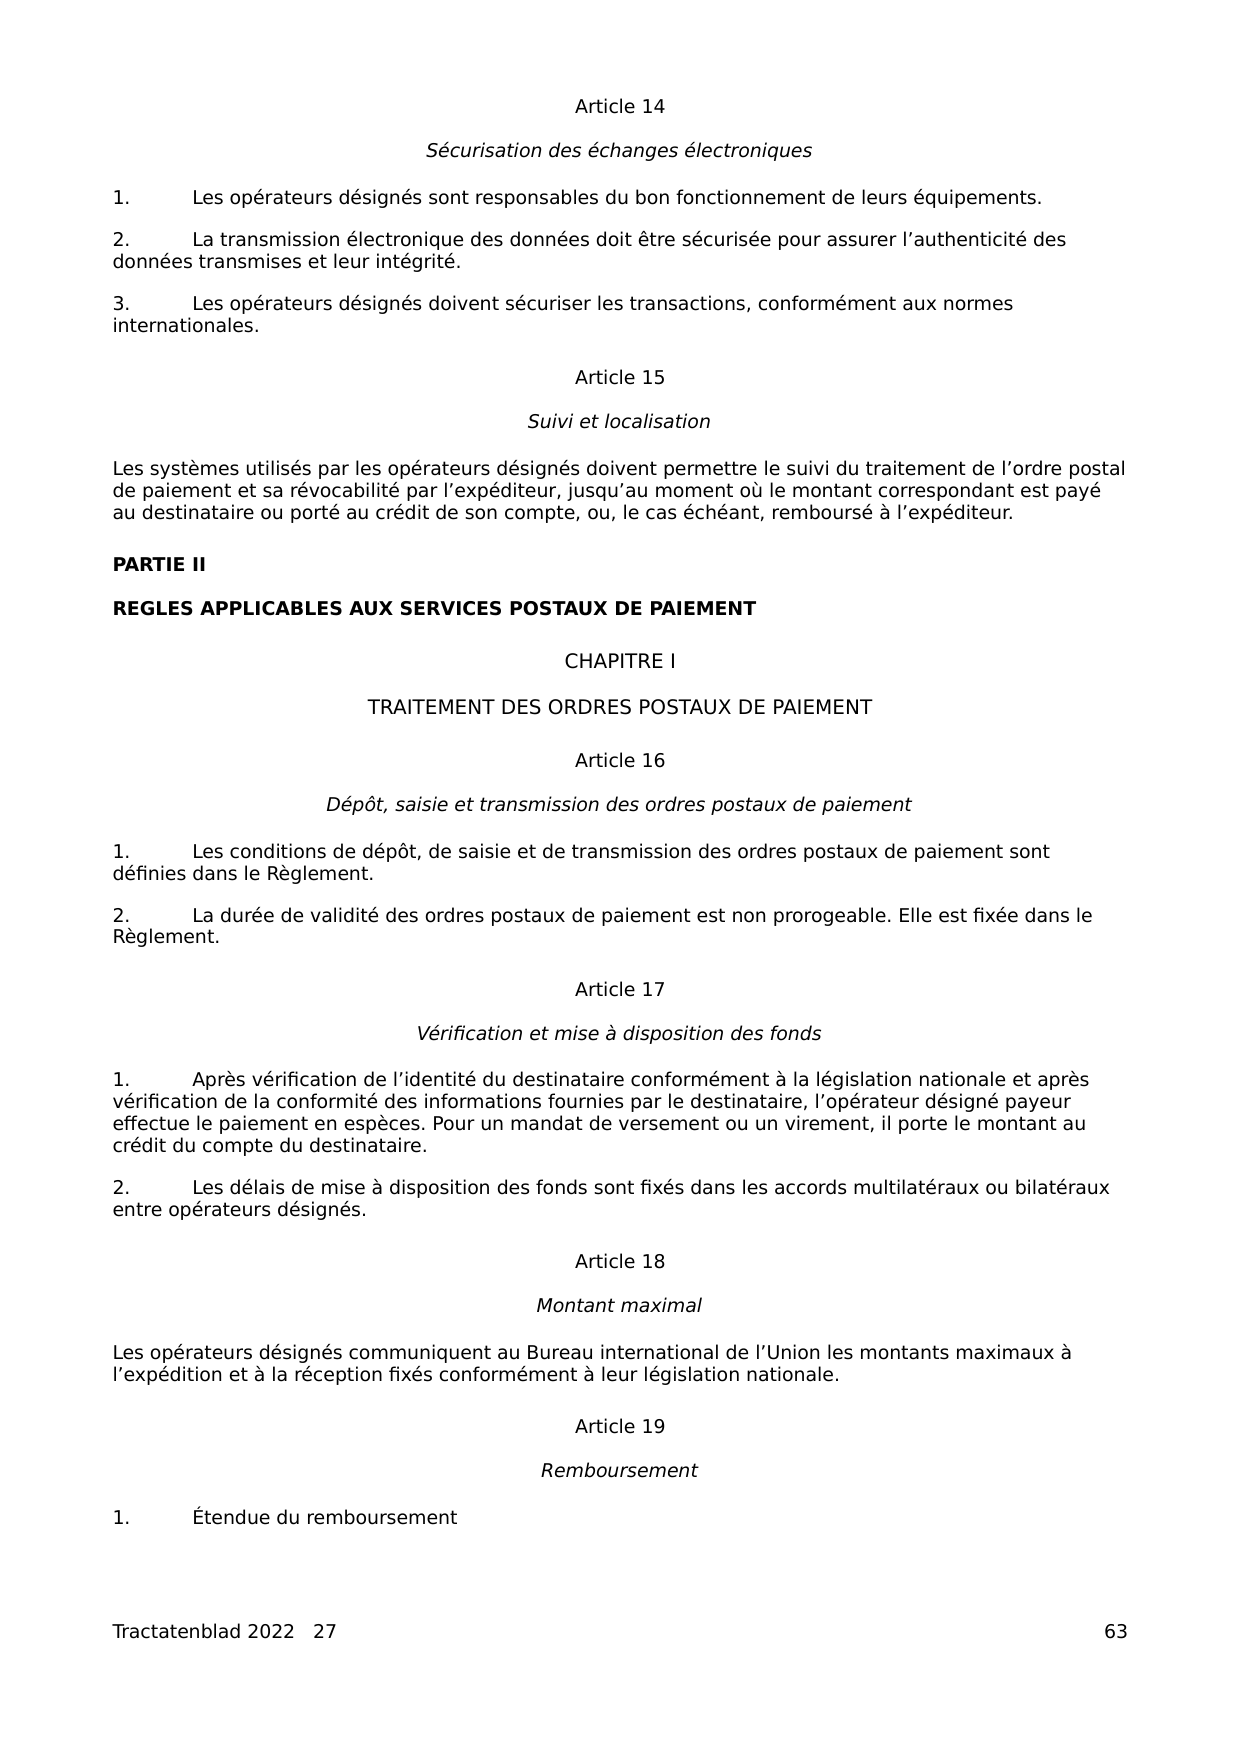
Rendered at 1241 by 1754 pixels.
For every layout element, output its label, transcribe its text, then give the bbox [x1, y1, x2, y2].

subtitle Article 19 Remboursement [112, 1416, 1128, 1482]
subtitle Article 16 Dépôt, saisie et transmission des ordres postaux de paiement [112, 749, 1128, 816]
subtitle Article 17 Vérification et mise à disposition des fonds [112, 978, 1128, 1044]
text 2. La durée de validité des ordres postaux de paiement est non prorogeable. Elle est fixée dans le Règlement. [112, 904, 1128, 948]
text 1. Les opérateurs désignés sont responsables du bon fonctionnement de leurs équipements. [112, 187, 1128, 209]
text 2. Les délais de mise à disposition des fonds sont fixés dans les accords multilatéraux ou bilatéraux entre opérateurs désignés. [112, 1177, 1128, 1221]
text 1. Les conditions de dépôt, de saisie et de transmission des ordres postaux de paiement sont définies dans le Règlement. [112, 841, 1128, 884]
text 1. Après vérification de l’identité du destinataire conformément à la législation nationale et après vérification de la conformité des informations fournies par le destinataire, l’opérateur désigné payeur effectue le paiement en espèces. Pour un mandat de versement ou un virement, il porte le montant au crédit du compte du destinataire. [112, 1069, 1128, 1157]
text 1. Étendue du remboursement [112, 1507, 1128, 1529]
text 3. Les opérateurs désignés doivent sécuriser les transactions, conformément aux normes internationales. [112, 293, 1128, 337]
text Les systèmes utilisés par les opérateurs désignés doivent permettre le suivi du traitement de l’ordre postal de paiement et sa révocabilité par l’expéditeur, jusqu’au moment où le montant correspondant est payé au destinataire ou porté au crédit de son compte, ou, le cas échéant, remboursé à l’expéditeur. [112, 458, 1128, 524]
text 2. La transmission électronique des données doit être sécurisée pour assurer l’authenticité des données transmises et leur intégrité. [112, 229, 1128, 273]
subtitle CHAPITRE I TRAITEMENT DES ORDRES POSTAUX DE PAIEMENT [112, 649, 1128, 719]
subtitle Article 14 Sécurisation des échanges électroniques [112, 96, 1128, 162]
subtitle Article 15 Suivi et localisation [112, 367, 1128, 433]
subtitle Article 18 Montant maximal [112, 1251, 1128, 1317]
text Les opérateurs désignés communiquent au Bureau international de l’Union les montants maximaux à l’expédition et à la réception fixés conformément à leur législation nationale. [112, 1342, 1128, 1386]
subtitle PARTIE II REGLES APPLICABLES AUX SERVICES POSTAUX DE PAIEMENT [112, 554, 1128, 619]
